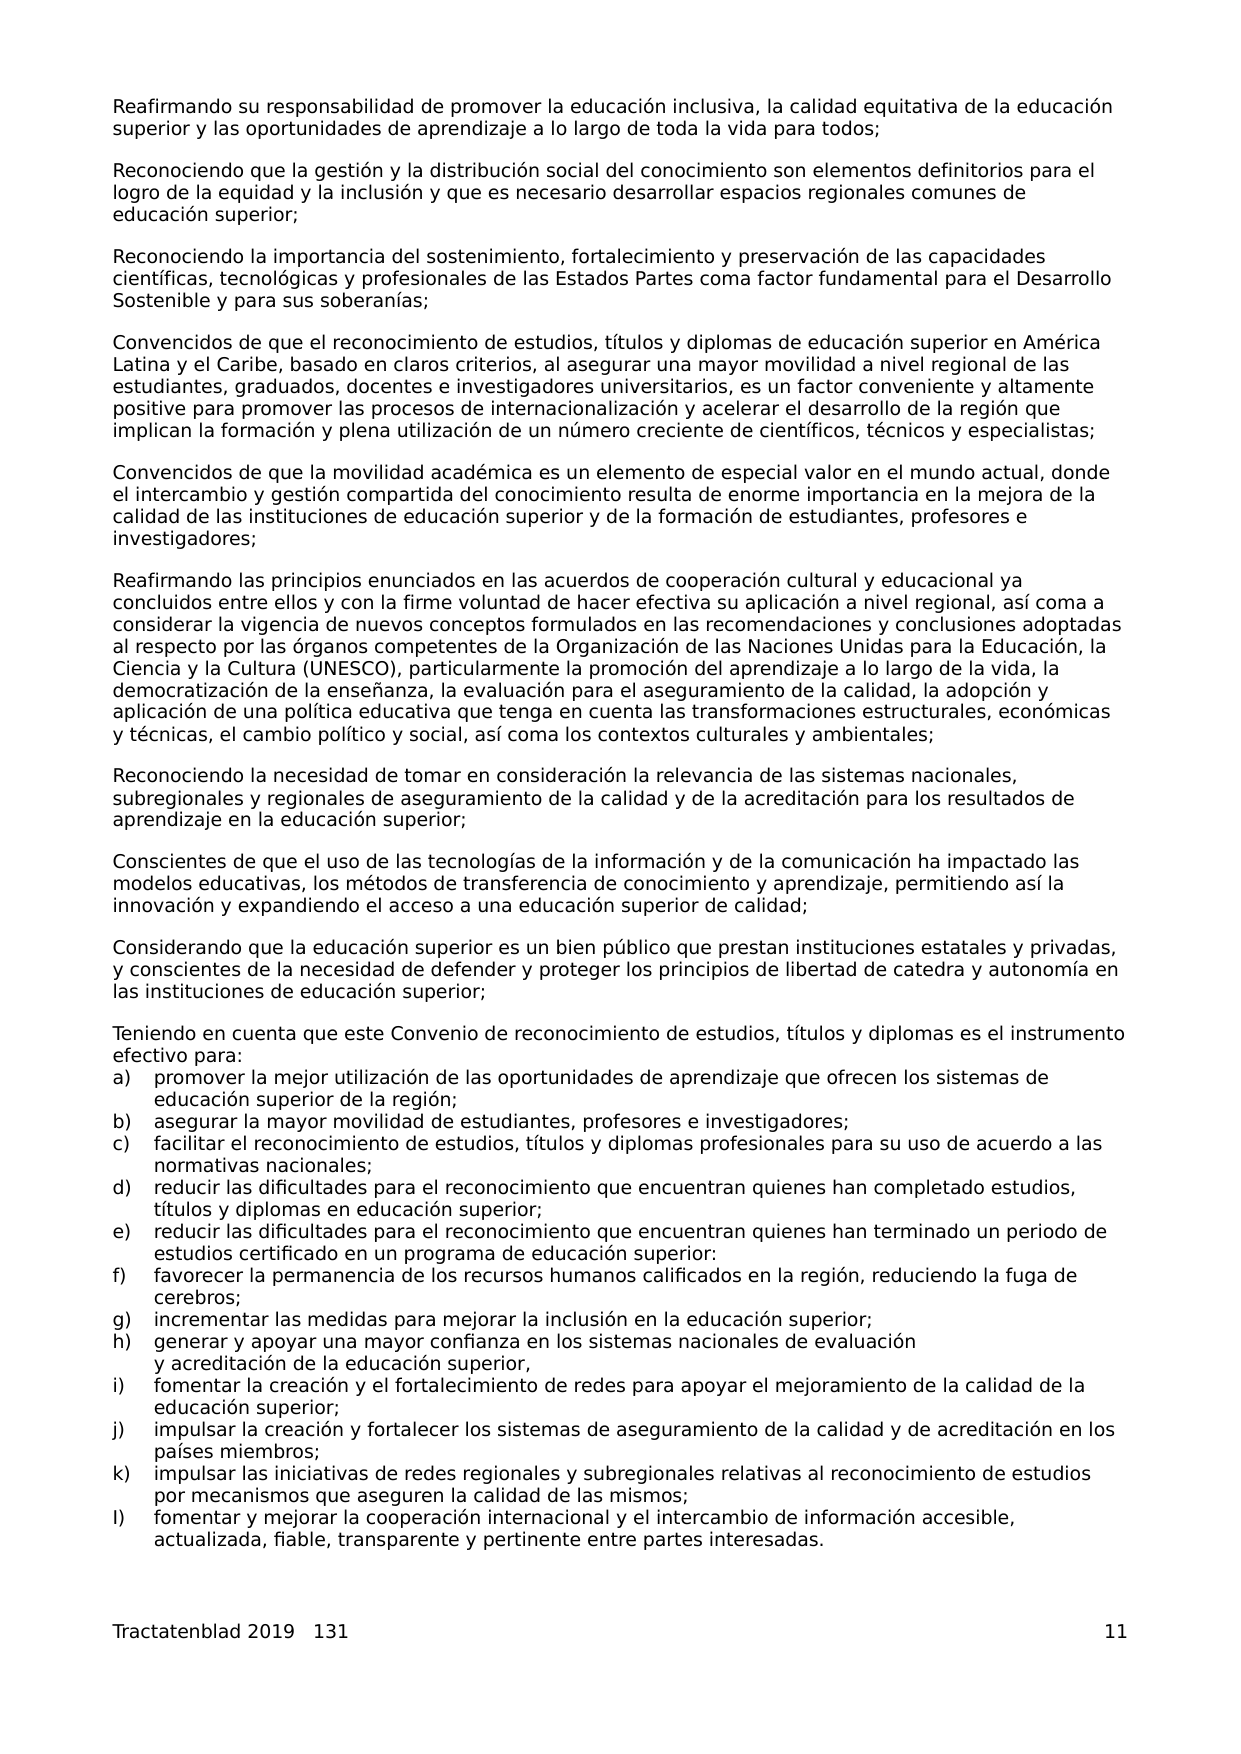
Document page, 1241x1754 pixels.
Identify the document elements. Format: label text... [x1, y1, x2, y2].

text k) impulsar las iniciativas de redes regionales y subregionales relativas al reconocimiento de estudios por mecanismos que aseguren la calidad de las mismos; [112, 1463, 1128, 1507]
text i) fomentar la creación y el fortalecimiento de redes para apoyar el mejoramiento de la calidad de la educación superior; [112, 1375, 1128, 1419]
text Teniendo en cuenta que este Convenio de reconocimiento de estudios, títulos y diplomas es el instrumento efectivo para: [112, 1023, 1128, 1067]
text y acreditación de la educación superior, [153, 1353, 1128, 1375]
text Reconociendo la importancia del sostenimiento, fortalecimiento y preservación de las capacidades científicas, tecnológicas y profesionales de las Estados Partes coma factor fundamental para el Desarrollo Sostenible y para sus soberanías; [112, 246, 1128, 312]
text Reconociendo que la gestión y la distribución social del conocimiento son elementos definitorios para el logro de la equidad y la inclusión y que es necesario desarrollar espacios regionales comunes de educación superior; [112, 160, 1128, 226]
text I) fomentar y mejorar la cooperación internacional y el intercambio de información accesible, actualizada, fiable, transparente y pertinente entre partes interesadas. [112, 1507, 1128, 1551]
text Conscientes de que el uso de las tecnologías de la información y de la comunicación ha impactado las modelos educativas, los métodos de transferencia de conocimiento y aprendizaje, permitiendo así la innovación y expandiendo el acceso a una educación superior de calidad; [112, 851, 1128, 917]
text Reafirmando las principios enunciados en las acuerdos de cooperación cultural y educacional ya concluidos entre ellos y con la firme voluntad de hacer efectiva su aplicación a nivel regional, así coma a considerar la vigencia de nuevos conceptos formulados en las recomendaciones y conclusiones adoptadas al respecto por las órganos competentes de la Organización de las Naciones Unidas para la Educación, la Ciencia y la Cultura (UNESCO), particularmente la promoción del aprendizaje a lo largo de la vida, la democratización de la enseñanza, la evaluación para el aseguramiento de la calidad, la adopción y aplicación de una política educativa que tenga en cuenta las transformaciones estructurales, económicas y técnicas, el cambio político y social, así coma los contextos culturales y ambientales; [112, 569, 1128, 745]
text Reafirmando su responsabilidad de promover la educación inclusiva, la calidad equitativa de la educación superior y las oportunidades de aprendizaje a lo largo de toda la vida para todos; [112, 96, 1128, 140]
text j) impulsar la creación y fortalecer los sistemas de aseguramiento de la calidad y de acreditación en los países miembros; [112, 1419, 1128, 1463]
text c) facilitar el reconocimiento de estudios, títulos y diplomas profesionales para su uso de acuerdo a las normativas nacionales; [112, 1133, 1128, 1177]
text Reconociendo la necesidad de tomar en consideración la relevancia de las sistemas nacionales, subregionales y regionales de aseguramiento de la calidad y de la acreditación para los resultados de aprendizaje en la educación superior; [112, 765, 1128, 831]
text e) reducir las dificultades para el reconocimiento que encuentran quienes han terminado un periodo de estudios certificado en un programa de educación superior: [112, 1221, 1128, 1265]
text Convencidos de que el reconocimiento de estudios, títulos y diplomas de educación superior en América Latina y el Caribe, basado en claros criterios, al asegurar una mayor movilidad a nivel regional de las estudiantes, graduados, docentes e investigadores universitarios, es un factor conveniente y altamente positive para promover las procesos de internacionalización y acelerar el desarrollo de la región que implican la formación y plena utilización de un número creciente de científicos, técnicos y especialistas; [112, 332, 1128, 442]
text b) asegurar la mayor movilidad de estudiantes, profesores e investigadores; [112, 1111, 1128, 1133]
text g) incrementar las medidas para mejorar la inclusión en la educación superior; [112, 1309, 1128, 1331]
text Convencidos de que la movilidad académica es un elemento de especial valor en el mundo actual, donde el intercambio y gestión compartida del conocimiento resulta de enorme importancia en la mejora de la calidad de las instituciones de educación superior y de la formación de estudiantes, profesores e investigadores; [112, 462, 1128, 549]
text d) reducir las dificultades para el reconocimiento que encuentran quienes han completado estudios, títulos y diplomas en educación superior; [112, 1177, 1128, 1221]
text h) generar y apoyar una mayor confianza en los sistemas nacionales de evaluación [112, 1331, 1128, 1353]
text Considerando que la educación superior es un bien público que prestan instituciones estatales y privadas, y conscientes de la necesidad de defender y proteger los principios de libertad de catedra y autonomía en las instituciones de educación superior; [112, 937, 1128, 1003]
text f) favorecer la permanencia de los recursos humanos calificados en la región, reduciendo la fuga de cerebros; [112, 1265, 1128, 1309]
text a) promover la mejor utilización de las oportunidades de aprendizaje que ofrecen los sistemas de educación superior de la región; [112, 1067, 1128, 1111]
